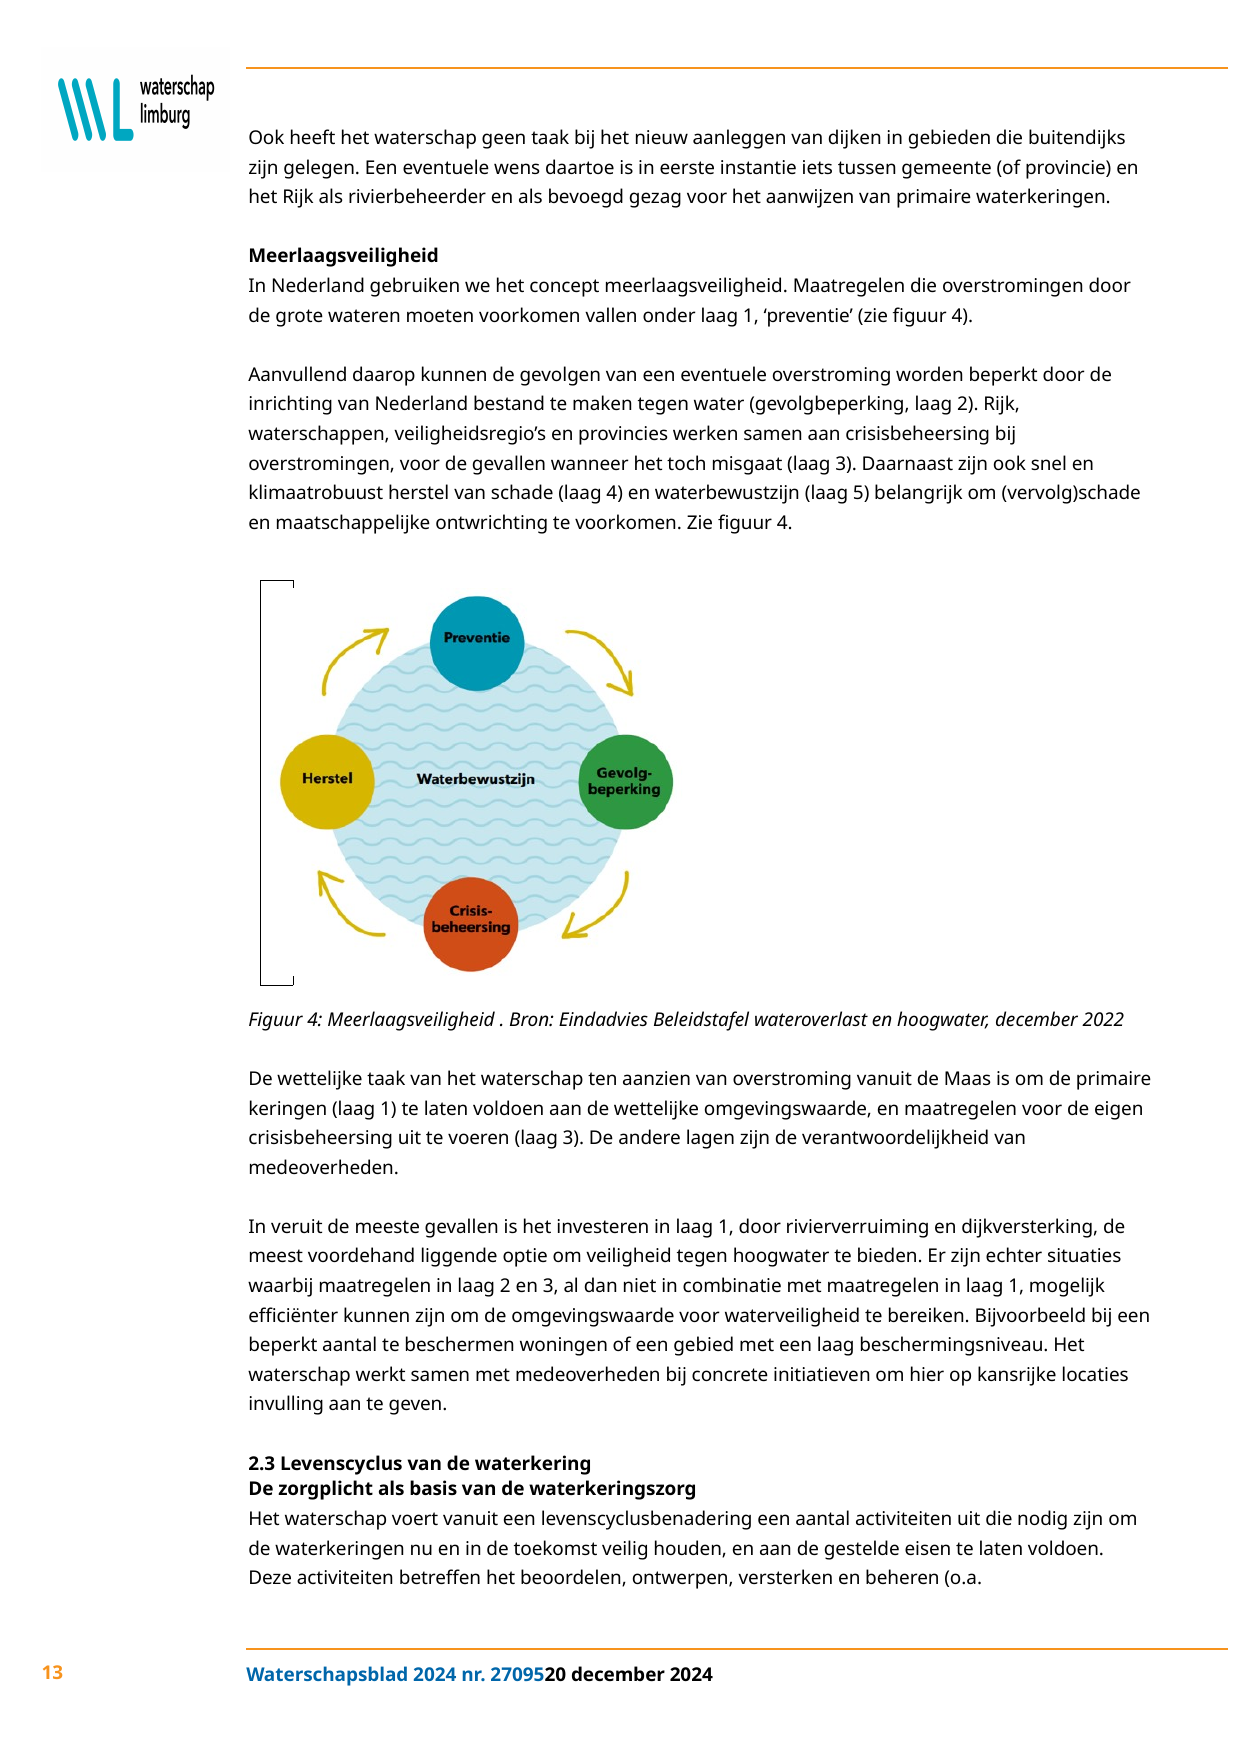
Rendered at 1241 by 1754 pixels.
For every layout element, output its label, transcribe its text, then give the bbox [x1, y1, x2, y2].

picture [41, 47, 231, 172]
text Het waterschap voert vanuit een levenscyclusbenadering een aantal activiteiten uit die nodig zijn om de waterkeringen nu en in de toekomst veilig houden, en aan de gestelde eisen te laten voldoen. Deze activiteiten betreffen het beoordelen, ontwerpen, versterken en beheren (o.a. [248, 1505, 1152, 1590]
text Meerlaagsveiligheid [248, 243, 1152, 268]
text Ook heeft het waterschap geen taak bij het nieuw aanleggen van dijken in gebieden die buitendijks zijn gelegen. Een eventuele wens daartoe is in eerste instantie iets tussen gemeente (of provincie) en het Rijk als rivierbeheerder en als bevoegd gezag voor het aanwijzen van primaire waterkeringen. [248, 124, 1152, 209]
text De wettelijke taak van het waterschap ten aanzien van overstroming vanuit de Maas is om de primaire keringen (laag 1) te laten voldoen aan de wettelijke omgevingswaarde, en maatregelen voor de eigen crisisbeheersing uit te voeren (laag 3). De andere lagen zijn de verantwoordelijkheid van medeoverheden. [248, 1065, 1152, 1180]
text In veruit de meeste gevallen is het investeren in laag 1, door rivierverruiming en dijkversterking, de meest voordehand liggende optie om veiligheid tegen hoogwater te bieden. Er zijn echter situaties waarbij maatregelen in laag 2 en 3, al dan niet in combinatie met maatregelen in laag 1, mogelijk efficiënter kunnen zijn om de omgevingswaarde voor waterveiligheid te bereiken. Bijvoorbeeld bij een beperkt aantal te beschermen woningen of een gebied met een laag beschermingsniveau. Het waterschap werkt samen met medeoverheden bij concrete initiatieven om hier op kansrijke locaties invulling aan te geven. [248, 1213, 1152, 1416]
text In Nederland gebruiken we het concept meerlaagsveiligheid. Maatregelen die overstromingen door de grote wateren moeten voorkomen vallen onder laag 1, ‘preventie’ (zie figuur 4). [248, 272, 1152, 328]
text Figuur 4: Meerlaagsveiligheid . Bron: Eindadvies Beleidstafel wateroverlast en hoogwater, december 2022 [248, 1006, 1152, 1032]
text De zorgplicht als basis van de waterkeringszorg [248, 1476, 1152, 1501]
picture [268, 588, 683, 976]
text 2.3 Levenscyclus van de waterkering [248, 1450, 1152, 1476]
text Aanvullend daarop kunnen de gevolgen van een eventuele overstroming worden beperkt door de inrichting van Nederland bestand te maken tegen water (gevolgbeperking, laag 2). Rijk, waterschappen, veiligheidsregio’s en provincies werken samen aan crisisbeheersing bij overstromingen, voor de gevallen wanneer het toch misgaat (laag 3). Daarnaast zijn ook snel en klimaatrobuust herstel van schade (laag 4) en waterbewustzijn (laag 5) belangrijk om (vervolg)schade en maatschappelijke ontwrichting te voorkomen. Zie figuur 4. [248, 361, 1152, 535]
